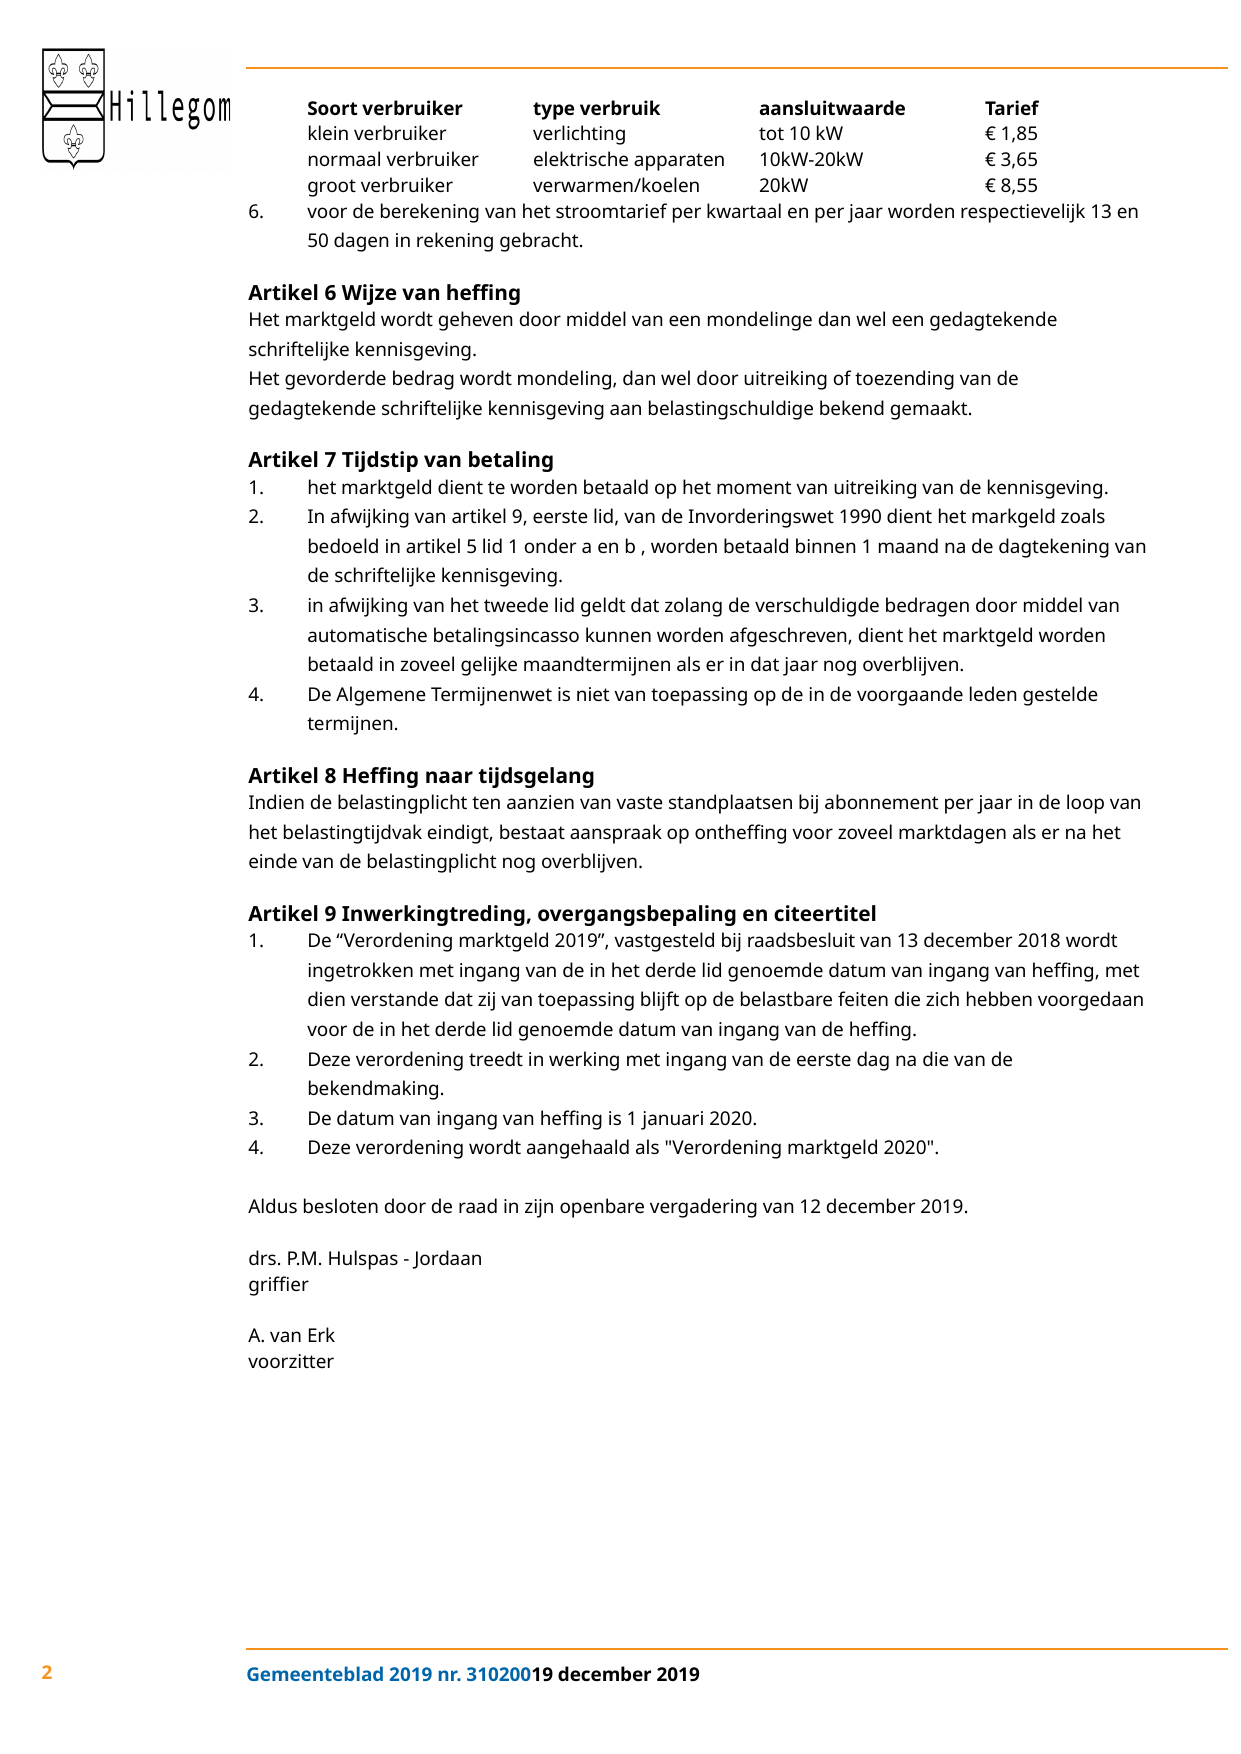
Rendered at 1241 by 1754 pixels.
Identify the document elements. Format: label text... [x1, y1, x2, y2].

text Artikel 7 Tijdstip van betaling [248, 446, 1152, 474]
text Het gevorderde bedrag wordt mondeling, dan wel door uitreiking of toezending van de gedagtekende schriftelijke kennisgeving aan belastingschuldige bekend gemaakt. [248, 366, 1152, 421]
table_cell groot verbruiker [307, 172, 533, 198]
list in afwijking van het tweede lid geldt dat zolang de verschuldigde bedragen door middel van automatische betalingsincasso kunnen worden afgeschreven, dient het marktgeld worden betaald in zoveel gelijke maandtermijnen als er in dat jaar nog overblijven. [248, 592, 1152, 677]
text drs. P.M. Hulspas - Jordaan [248, 1245, 1152, 1271]
table_cell € 8,55 [985, 172, 1211, 198]
table_cell klein verbruiker [307, 121, 533, 146]
text Indien de belastingplicht ten aanzien van vaste standplaatsen bij abonnement per jaar in de loop van het belastingtijdvak eindigt, bestaat aanspraak op ontheffing voor zoveel marktdagen als er na het einde van de belastingplicht nog overblijven. [248, 789, 1152, 874]
text Artikel 9 Inwerkingtreding, overgangsbepaling en citeertitel [248, 899, 1152, 927]
table_header aansluitwaarde [759, 95, 985, 121]
table_header Soort verbruiker [307, 95, 533, 121]
table_cell 20kW [759, 172, 985, 198]
list De Algemene Termijnenwet is niet van toepassing op de in de voorgaande leden gestelde termijnen. [248, 681, 1152, 736]
table_cell verwarmen/koelen [533, 172, 759, 198]
list In afwijking van artikel 9, eerste lid, van de Invorderingswet 1990 dient het markgeld zoals bedoeld in artikel 5 lid 1 onder a en b , worden betaald binnen 1 maand na de dagtekening van de schriftelijke kennisgeving. [248, 503, 1152, 588]
text A. van Erk [248, 1322, 1152, 1348]
table_cell tot 10 kW [759, 121, 985, 146]
text griffier [248, 1271, 1152, 1297]
list De “Verordening marktgeld 2019”, vastgesteld bij raadsbesluit van 13 december 2018 wordt ingetrokken met ingang van de in het derde lid genoemde datum van ingang van heffing, met dien verstande dat zij van toepassing blijft op de belastbare feiten die zich hebben voorgedaan voor de in het derde lid genoemde datum van ingang van de heffing. [248, 927, 1152, 1042]
text Het marktgeld wordt geheven door middel van een mondelinge dan wel een gedagtekende schriftelijke kennisgeving. [248, 306, 1152, 362]
list Deze verordening treedt in werking met ingang van de eerste dag na die van de bekendmaking. [248, 1046, 1152, 1101]
text voorzitter [248, 1348, 1152, 1374]
list voor de berekening van het stroomtarief per kwartaal en per jaar worden respectievelijk 13 en 50 dagen in rekening gebracht. [248, 198, 1152, 253]
list De datum van ingang van heffing is 1 januari 2020. [248, 1105, 1152, 1131]
table_cell 10kW-20kW [759, 146, 985, 172]
text Artikel 6 Wijze van heffing [248, 278, 1152, 306]
picture [41, 47, 231, 172]
table_cell € 3,65 [985, 146, 1211, 172]
table_cell normaal verbruiker [307, 146, 533, 172]
table_cell € 1,85 [985, 121, 1211, 146]
text Aldus besloten door de raad in zijn openbare vergadering van 12 december 2019. [248, 1194, 1152, 1219]
table_header type verbruik [533, 95, 759, 121]
text Artikel 8 Heffing naar tijdsgelang [248, 761, 1152, 789]
table_cell elektrische apparaten [533, 146, 759, 172]
list Deze verordening wordt aangehaald als "Verordening marktgeld 2020". [248, 1134, 1152, 1160]
list het marktgeld dient te worden betaald op het moment van uitreiking van de kennisgeving. [248, 474, 1152, 500]
table_header Tarief [985, 95, 1211, 121]
table_cell verlichting [533, 121, 759, 146]
